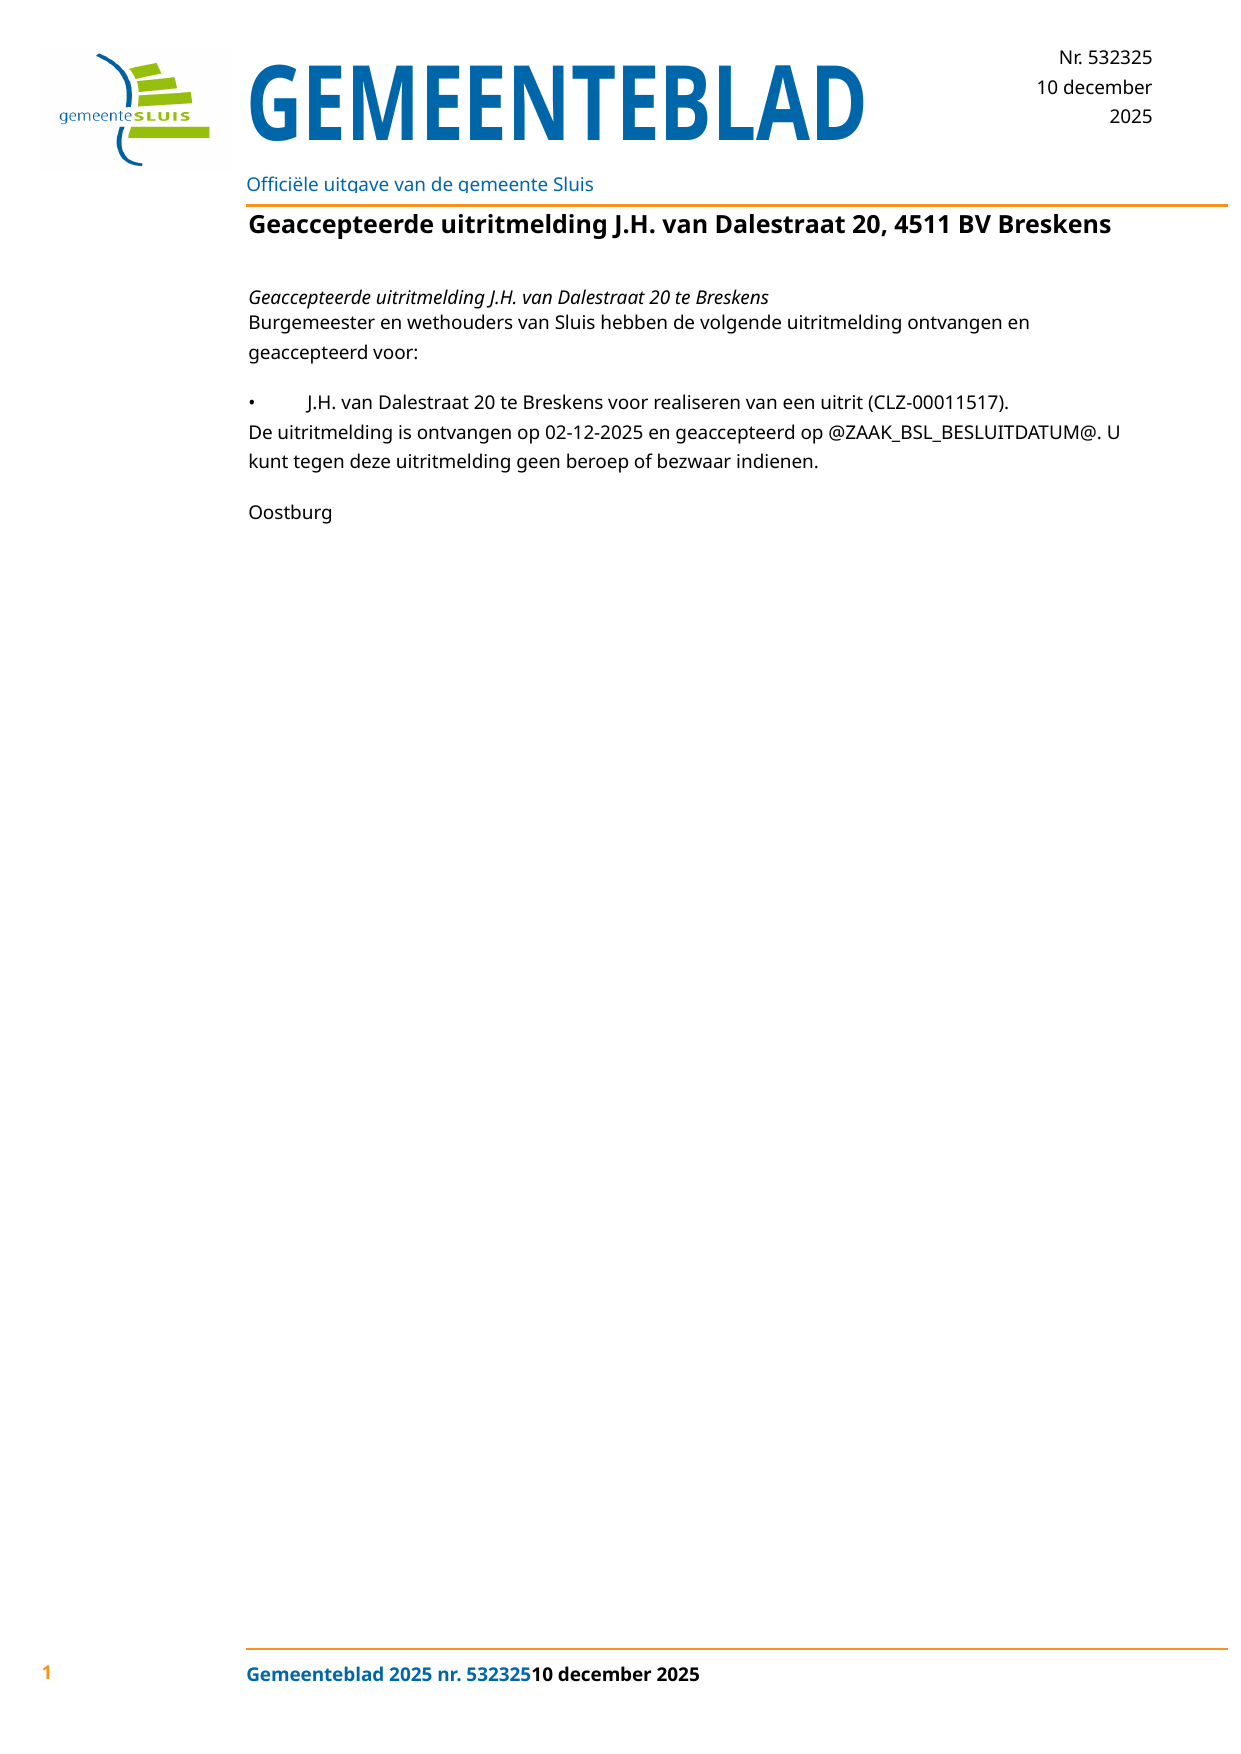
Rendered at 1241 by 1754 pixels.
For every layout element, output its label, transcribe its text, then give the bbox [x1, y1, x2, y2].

text Oostburg [248, 499, 1152, 525]
picture [41, 47, 231, 172]
text Geaccepteerde uitritmelding J.H. van Dalestraat 20 te Breskens [248, 284, 1152, 309]
text Geaccepteerde uitritmelding J.H. van Dalestraat 20, 4511 BV Breskens [248, 207, 1152, 241]
text De uitritmelding is ontvangen op 02-12-2025 en geaccepteerd op @ZAAK_BSL_BESLUITDATUM@. U kunt tegen deze uitritmelding geen beroep of bezwaar indienen. [248, 419, 1152, 474]
text Burgemeester en wethouders van Sluis hebben de volgende uitritmelding ontvangen en geaccepteerd voor: [248, 309, 1152, 365]
list J.H. van Dalestraat 20 te Breskens voor realiseren van een uitrit (CLZ-00011517). [248, 389, 1152, 415]
